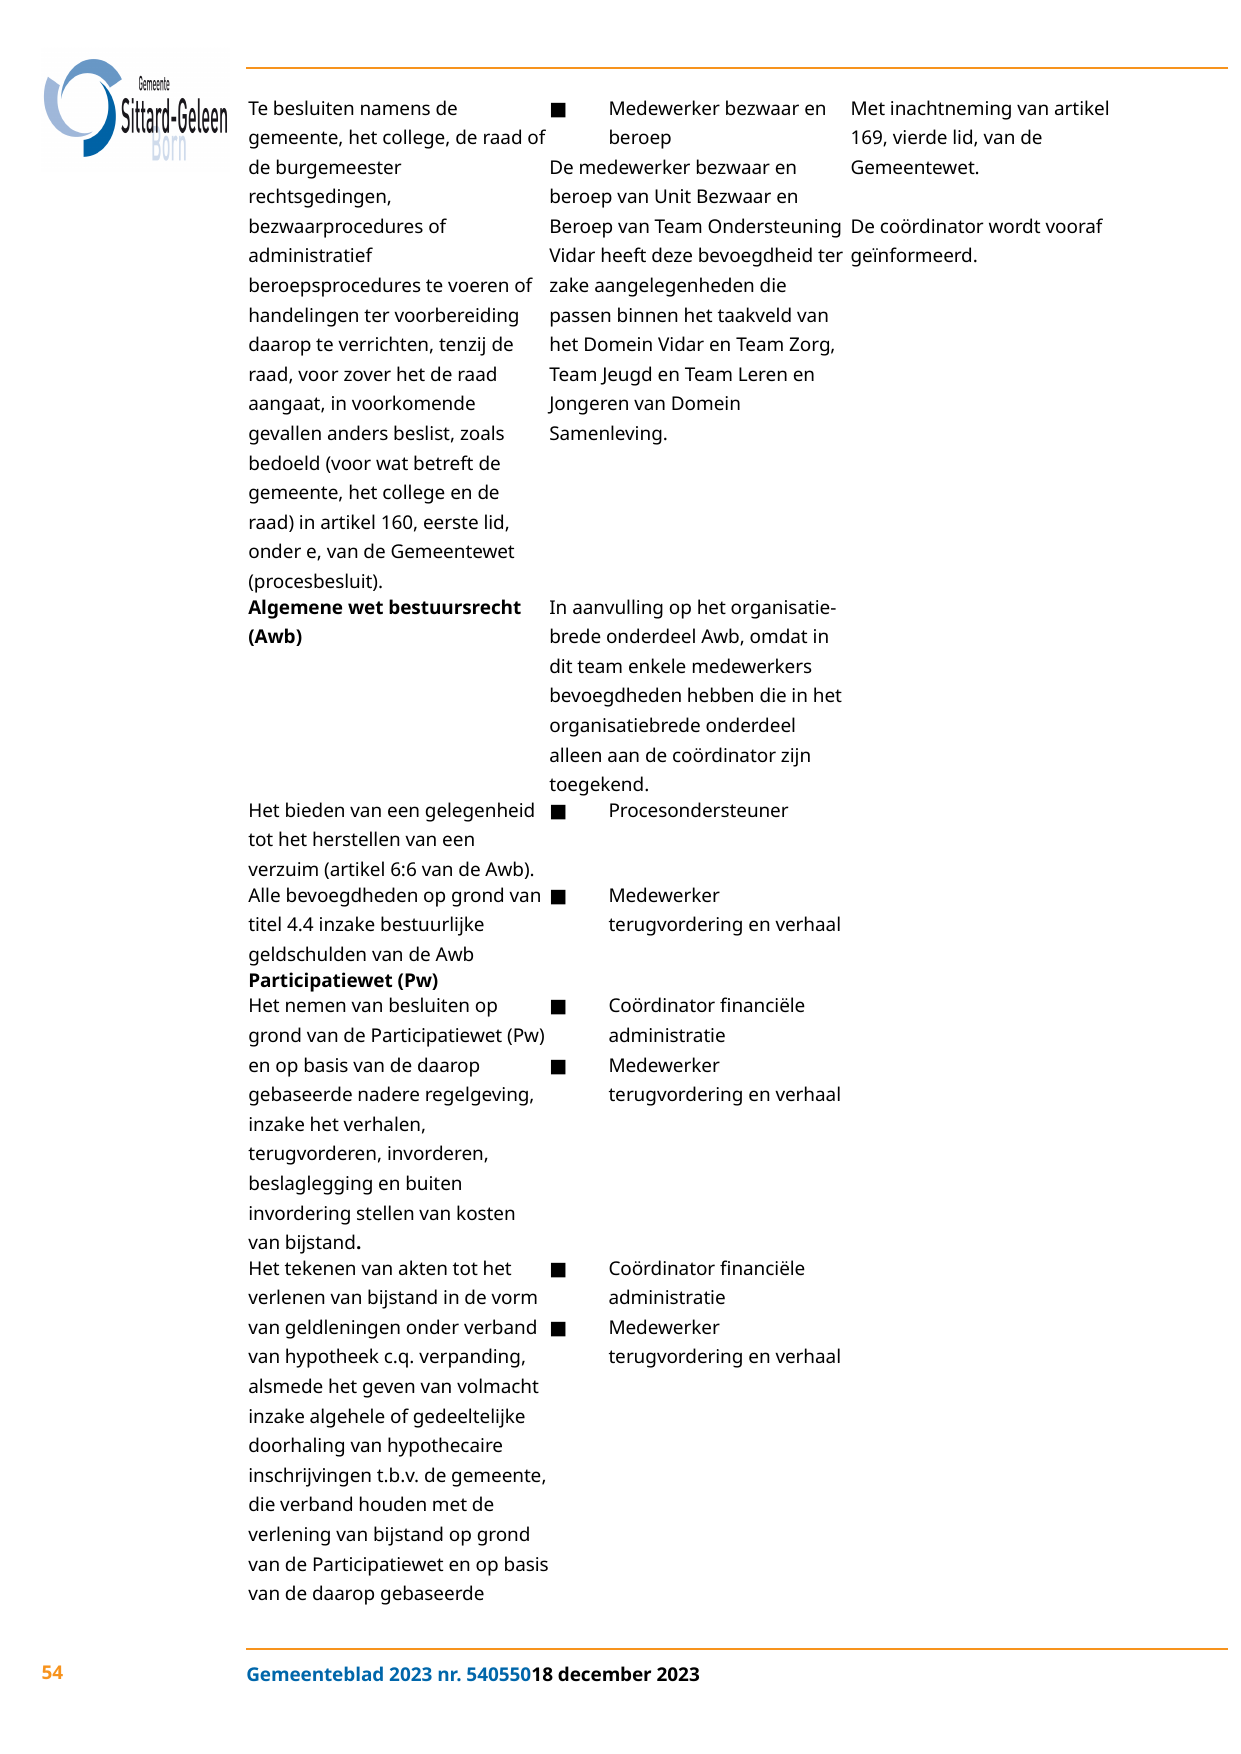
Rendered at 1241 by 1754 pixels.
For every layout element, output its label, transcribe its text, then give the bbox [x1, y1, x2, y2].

table_cell [850, 882, 1152, 967]
table_cell [549, 967, 850, 993]
table_cell Coördinator financiële administratie Medewerker terugvordering en verhaal [549, 1255, 850, 1606]
table_cell Te besluiten namens de gemeente, het college, de raad of de burgemeester rechtsgedingen, bezwaarprocedures of administratief beroepsprocedures te voeren of handelingen ter voorbereiding daarop te verrichten, tenzij de raad, voor zover het de raad aangaat, in voorkomende gevallen anders beslist, zoals bedoeld (voor wat betreft de gemeente, het college en de raad) in artikel 160, eerste lid, onder e, van de Gemeentewet (procesbesluit). [248, 95, 549, 594]
table_cell Alle bevoegdheden op grond van titel 4.4 inzake bestuurlijke geldschulden van de Awb [248, 882, 549, 967]
table_cell Het nemen van besluiten op grond van de Participatiewet (Pw) en op basis van de daarop gebaseerde nadere regelgeving, inzake het verhalen, terugvorderen, invorderen, beslaglegging en buiten invordering stellen van kosten van bijstand. [248, 993, 549, 1255]
table_cell Algemene wet bestuursrecht (Awb) [248, 594, 549, 797]
table_cell [850, 594, 1152, 797]
table_cell [850, 1255, 1152, 1606]
table_cell Medewerker terugvordering en verhaal [549, 882, 850, 967]
table_cell Het bieden van een gelegenheid tot het herstellen van een verzuim (artikel 6:6 van de Awb). [248, 797, 549, 882]
table_cell Procesondersteuner [549, 797, 850, 882]
table_cell Het tekenen van akten tot het verlenen van bijstand in de vorm van geldleningen onder verband van hypotheek c.q. verpanding, alsmede het geven van volmacht inzake algehele of gedeeltelijke doorhaling van hypothecaire inschrijvingen t.b.v. de gemeente, die verband houden met de verlening van bijstand op grond van de Participatiewet en op basis van de daarop gebaseerde [248, 1255, 549, 1606]
table_cell Coördinator financiële administratie Medewerker terugvordering en verhaal [549, 993, 850, 1255]
table_cell [850, 993, 1152, 1255]
table_cell Medewerker bezwaar en beroep De medewerker bezwaar en beroep van Unit Bezwaar en Beroep van Team Ondersteuning Vidar heeft deze bevoegdheid ter zake aangelegenheden die passen binnen het taakveld van het Domein Vidar en Team Zorg, Team Jeugd en Team Leren en Jongeren van Domein Samenleving. [549, 95, 850, 594]
table_cell In aanvulling op het organisatie-brede onderdeel Awb, omdat in dit team enkele medewerkers bevoegdheden hebben die in het organisatiebrede onderdeel alleen aan de coördinator zijn toegekend. [549, 594, 850, 797]
table_cell Participatiewet (Pw) [248, 967, 549, 993]
picture [41, 47, 231, 172]
table_cell Met inachtneming van artikel 169, vierde lid, van de Gemeentewet. De coördinator wordt vooraf geïnformeerd. [850, 95, 1152, 594]
table_cell [850, 797, 1152, 882]
table_cell [850, 967, 1152, 993]
